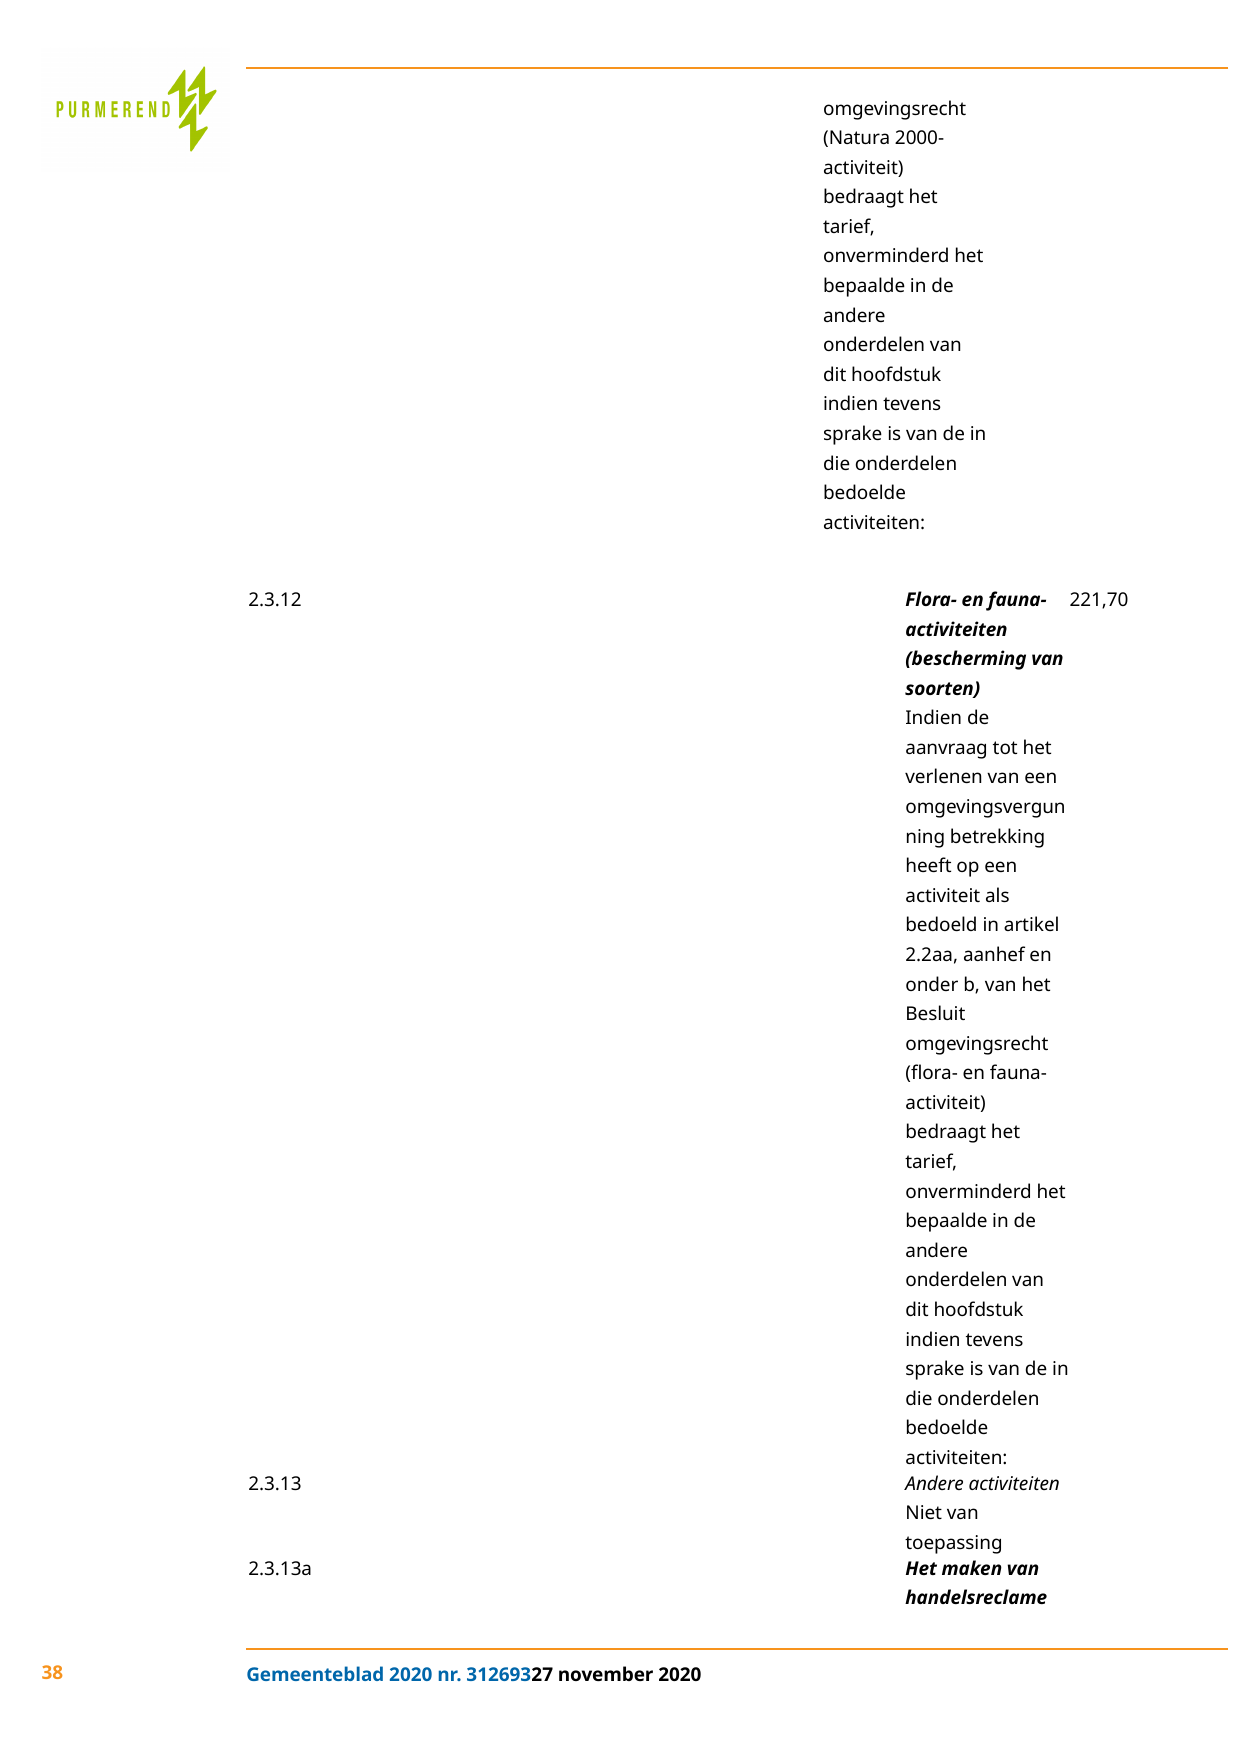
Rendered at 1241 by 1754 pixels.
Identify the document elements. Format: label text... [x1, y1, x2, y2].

table_cell Andere activiteiten Niet van toepassing [905, 1470, 1069, 1555]
table_cell [987, 535, 1152, 560]
table_cell [577, 1555, 905, 1610]
table_cell [248, 95, 494, 535]
table_cell Flora- en fauna-activiteiten (bescherming van soorten) Indien de aanvraag tot het verlenen van een omgevingsvergunning betrekking heeft op een activiteit als bedoeld in artikel 2.2aa, aanhef en onder b, van het Besluit omgevingsrecht (flora- en fauna-activiteit) bedraagt het tarief, onverminderd het bepaalde in de andere onderdelen van dit hoofdstuk indien tevens sprake is van de in die onderdelen bedoelde activiteiten: [905, 586, 1069, 1470]
table_cell [577, 586, 905, 1470]
table_cell 2.3.13a [248, 1555, 577, 1610]
table_cell [577, 560, 905, 586]
picture [41, 47, 231, 172]
table_cell [248, 535, 494, 560]
table_cell [1069, 1555, 1152, 1610]
table_cell [905, 560, 1069, 586]
table_cell [577, 1470, 905, 1555]
table_cell [823, 535, 987, 560]
table_cell omgevingsrecht (Natura 2000-activiteit) bedraagt het tarief, onverminderd het bepaalde in de andere onderdelen van dit hoofdstuk indien tevens sprake is van de in die onderdelen bedoelde activiteiten: [823, 95, 987, 535]
table_cell 2.3.13 [248, 1470, 577, 1555]
table_cell [494, 535, 823, 560]
table_cell [494, 95, 823, 535]
table_cell [248, 560, 577, 586]
table_cell [1069, 560, 1152, 586]
table_cell [1069, 1470, 1152, 1555]
table_cell 221,70 [1069, 586, 1152, 1470]
table_cell Het maken van handelsreclame [905, 1555, 1069, 1610]
table_cell 2.3.12 [248, 586, 577, 1470]
table_cell [987, 95, 1152, 535]
